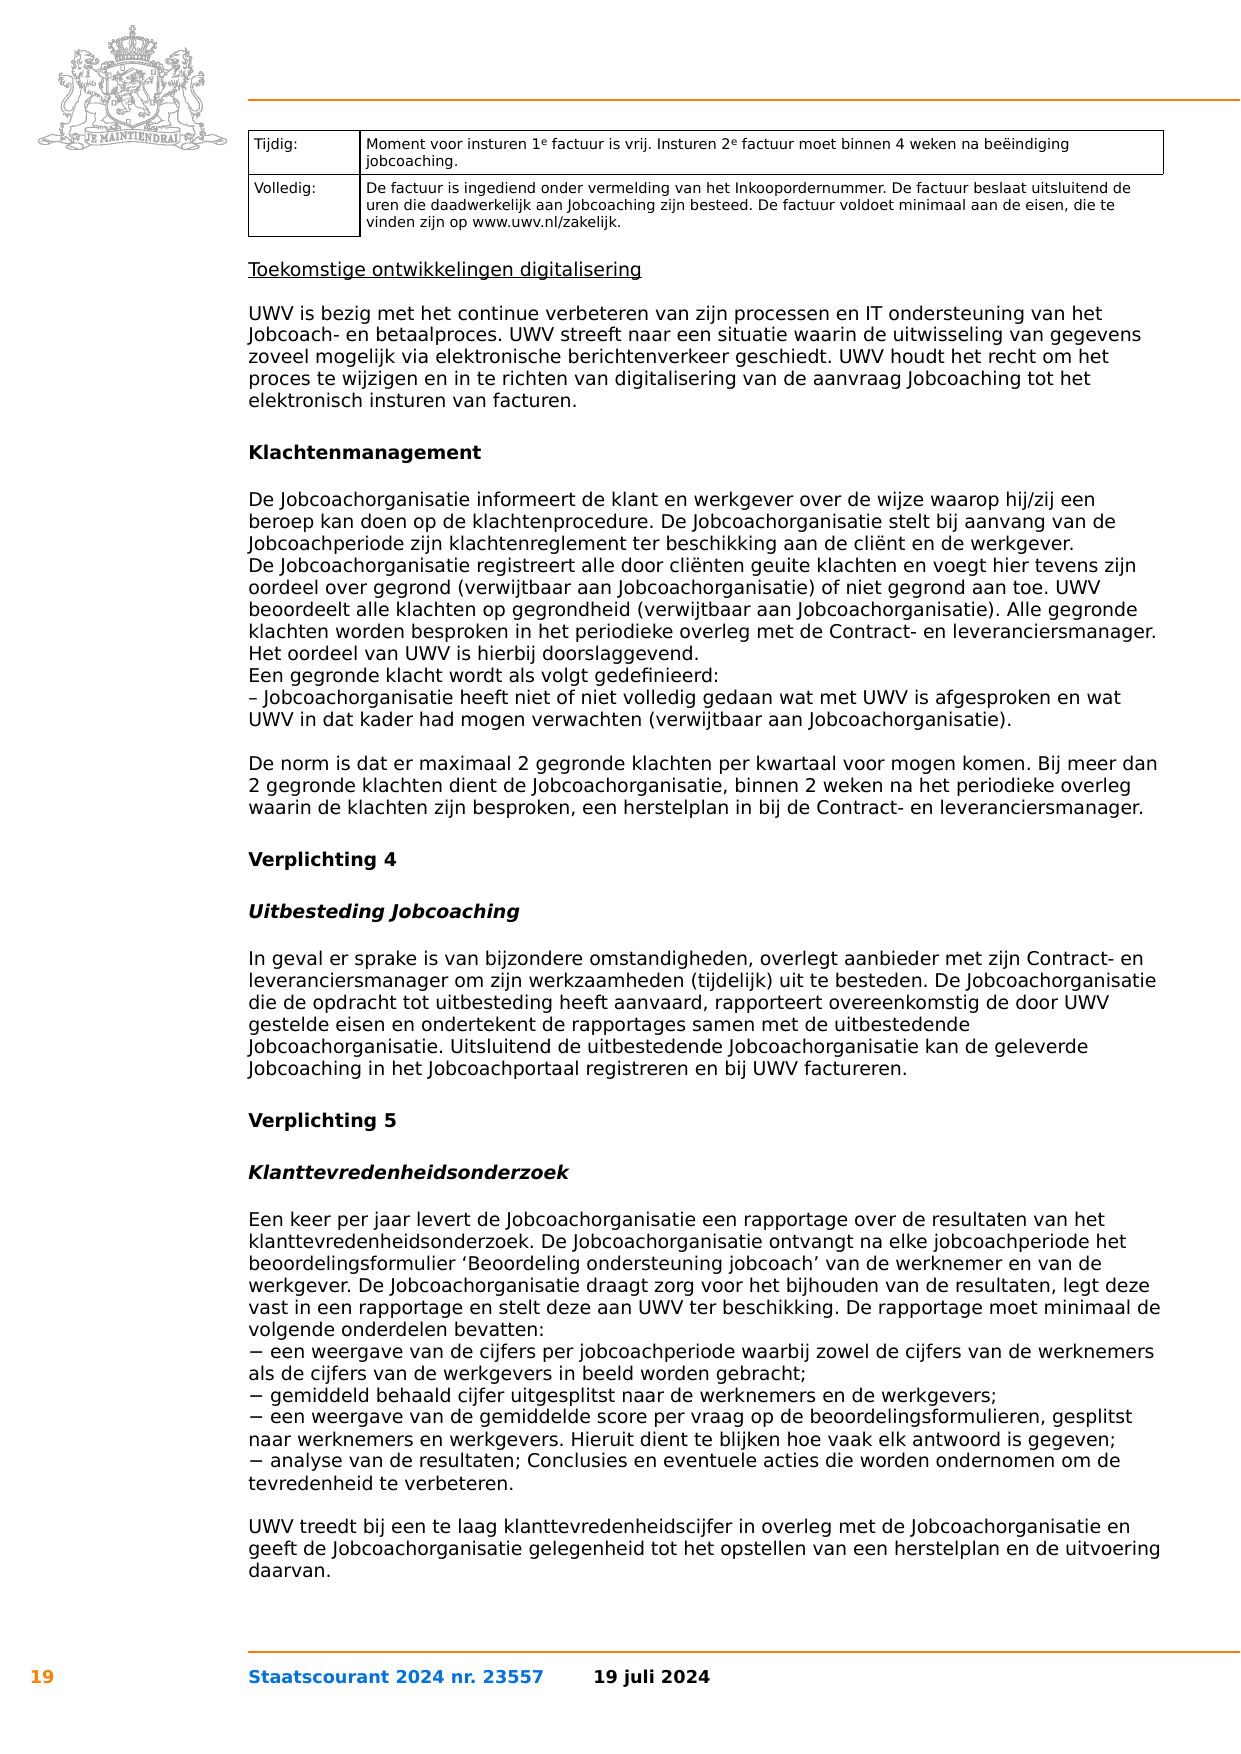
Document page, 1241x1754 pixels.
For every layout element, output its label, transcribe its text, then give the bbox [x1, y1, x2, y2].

subtitle Verplichting 5 [248, 1110, 1163, 1132]
table_header Tijdig: [249, 131, 359, 174]
subtitle Verplichting 4 [248, 849, 1163, 871]
text De Jobcoachorganisatie informeert de klant en werkgever over de wijze waarop hij/zij een beroep kan doen op de klachtenprocedure. De Jobcoachorganisatie stelt bij aanvang van de Jobcoachperiode zijn klachtenreglement ter beschikking aan de cliënt en de werkgever. [248, 489, 1163, 555]
subtitle Klanttevredenheidsonderzoek [248, 1162, 1163, 1184]
text De norm is dat er maximaal 2 gegronde klachten per kwartaal voor mogen komen. Bij meer dan 2 gegronde klachten dient de Jobcoachorganisatie, binnen 2 weken na het periodieke overleg waarin de klachten zijn besproken, een herstelplan in bij de Contract- en leveranciersmanager. [248, 753, 1163, 819]
text In geval er sprake is van bijzondere omstandigheden, overlegt aanbieder met zijn Contract- en leveranciersmanager om zijn werkzaamheden (tijdelijk) uit te besteden. De Jobcoachorganisatie die de opdracht tot uitbesteding heeft aanvaard, rapporteert overeenkomstig de door UWV gestelde eisen en ondertekent de rapportages samen met de uitbestedende Jobcoachorganisatie. Uitsluitend de uitbestedende Jobcoachorganisatie kan de geleverde Jobcoaching in het Jobcoachportaal registreren en bij UWV factureren. [248, 948, 1163, 1080]
text UWV is bezig met het continue verbeteren van zijn processen en IT ondersteuning van het Jobcoach- en betaalproces. UWV streeft naar een situatie waarin de uitwisseling van gegevens zoveel mogelijk via elektronische berichtenverkeer geschiedt. UWV houdt het recht om het proces te wijzigen en in te richten van digitalisering van de aanvraag Jobcoaching tot het elektronisch insturen van facturen. [248, 302, 1163, 412]
table_cell Volledig: [249, 175, 359, 236]
subtitle Uitbesteding Jobcoaching [248, 901, 1163, 923]
text − een weergave van de cijfers per jobcoachperiode waarbij zowel de cijfers van de werknemers als de cijfers van de werkgevers in beeld worden gebracht; [248, 1341, 1163, 1384]
text Een keer per jaar levert de Jobcoachorganisatie een rapportage over de resultaten van het klanttevredenheidsonderzoek. De Jobcoachorganisatie ontvangt na elke jobcoachperiode het beoordelingsformulier ‘Beoordeling ondersteuning jobcoach’ van de werknemer en van de werkgever. De Jobcoachorganisatie draagt zorg voor het bijhouden van de resultaten, legt deze vast in een rapportage en stelt deze aan UWV ter beschikking. De rapportage moet minimaal de volgende onderdelen bevatten: [248, 1209, 1163, 1341]
text Toekomstige ontwikkelingen digitalisering [248, 258, 1163, 281]
text De Jobcoachorganisatie registreert alle door cliënten geuite klachten en voegt hier tevens zijn oordeel over gegrond (verwijtbaar aan Jobcoachorganisatie) of niet gegrond aan toe. UWV beoordeelt alle klachten op gegrondheid (verwijtbaar aan Jobcoachorganisatie). Alle gegronde klachten worden besproken in het periodieke overleg met de Contract- en leveranciersmanager. Het oordeel van UWV is hierbij doorslaggevend. [248, 555, 1163, 665]
text − analyse van de resultaten; Conclusies en eventuele acties die worden ondernomen om de tevredenheid te verbeteren. [248, 1450, 1163, 1494]
table_cell De factuur is ingediend onder vermelding van het Inkoopordernummer. De factuur beslaat uitsluitend de uren die daadwerkelijk aan Jobcoaching zijn besteed. De factuur voldoet minimaal aan de eisen, die te vinden zijn op www.uwv.nl/zakelijk. [361, 175, 1163, 236]
subtitle Klachtenmanagement [248, 442, 1163, 464]
text − een weergave van de gemiddelde score per vraag op de beoordelingsformulieren, gesplitst naar werknemers en werkgevers. Hieruit dient te blijken hoe vaak elk antwoord is gegeven; [248, 1406, 1163, 1450]
text Een gegronde klacht wordt als volgt gedefinieerd: [248, 665, 1163, 687]
picture [38, 25, 227, 150]
text − gemiddeld behaald cijfer uitgesplitst naar de werknemers en de werkgevers; [248, 1384, 1163, 1406]
text – Jobcoachorganisatie heeft niet of niet volledig gedaan wat met UWV is afgesproken en wat UWV in dat kader had mogen verwachten (verwijtbaar aan Jobcoachorganisatie). [248, 687, 1163, 731]
text UWV treedt bij een te laag klanttevredenheidscijfer in overleg met de Jobcoachorganisatie en geeft de Jobcoachorganisatie gelegenheid tot het opstellen van een herstelplan en de uitvoering daarvan. [248, 1516, 1163, 1582]
table_header Moment voor insturen 1e factuur is vrij. Insturen 2e factuur moet binnen 4 weken na beëindiging jobcoaching. [361, 131, 1163, 174]
